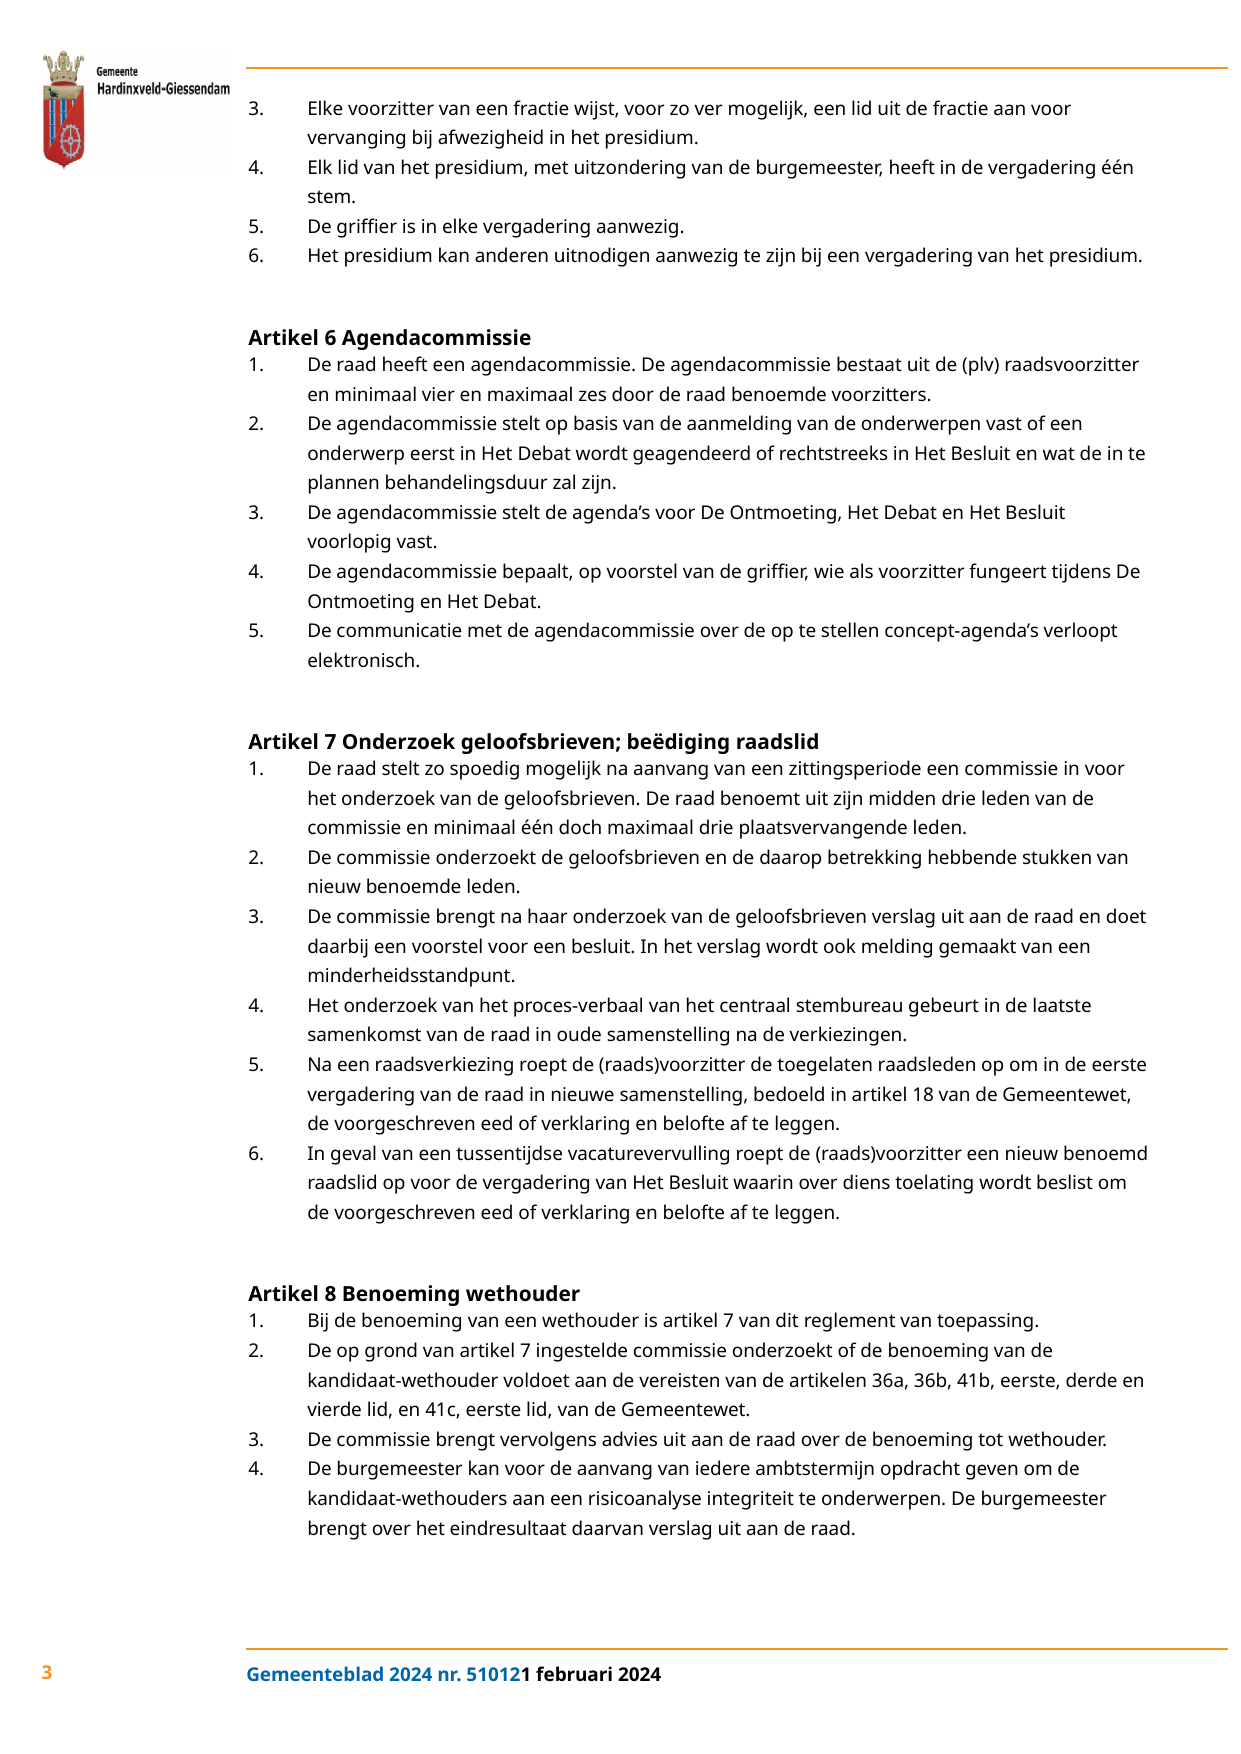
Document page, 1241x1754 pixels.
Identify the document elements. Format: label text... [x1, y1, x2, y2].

list Elke voorzitter van een fractie wijst, voor zo ver mogelijk, een lid uit de fractie aan voor vervanging bij afwezigheid in het presidium. [248, 95, 1152, 150]
text Artikel 7 Onderzoek geloofsbrieven; beëdiging raadslid [248, 727, 1152, 755]
list De op grond van artikel 7 ingestelde commissie onderzoekt of de benoeming van de kandidaat-wethouder voldoet aan de vereisten van de artikelen 36a, 36b, 41b, eerste, derde en vierde lid, en 41c, eerste lid, van de Gemeentewet. [248, 1337, 1152, 1422]
list De commissie brengt na haar onderzoek van de geloofsbrieven verslag uit aan de raad en doet daarbij een voorstel voor een besluit. In het verslag wordt ook melding gemaakt van een minderheidsstandpunt. [248, 903, 1152, 988]
list De raad stelt zo spoedig mogelijk na aanvang van een zittingsperiode een commissie in voor het onderzoek van de geloofsbrieven. De raad benoemt uit zijn midden drie leden van de commissie en minimaal één doch maximaal drie plaatsvervangende leden. [248, 755, 1152, 840]
list Elk lid van het presidium, met uitzondering van de burgemeester, heeft in de vergadering één stem. [248, 154, 1152, 209]
list De griffier is in elke vergadering aanwezig. [248, 213, 1152, 239]
list De communicatie met de agendacommissie over de op te stellen concept-agenda’s verloopt elektronisch. [248, 617, 1152, 673]
list De burgemeester kan voor de aanvang van iedere ambtstermijn opdracht geven om de kandidaat-wethouders aan een risicoanalyse integriteit te onderwerpen. De burgemeester brengt over het eindresultaat daarvan verslag uit aan de raad. [248, 1456, 1152, 1540]
list De commissie onderzoekt de geloofsbrieven en de daarop betrekking hebbende stukken van nieuw benoemde leden. [248, 844, 1152, 899]
list Het presidium kan anderen uitnodigen aanwezig te zijn bij een vergadering van het presidium. [248, 243, 1152, 268]
list Bij de benoeming van een wethouder is artikel 7 van dit reglement van toepassing. [248, 1308, 1152, 1333]
list Na een raadsverkiezing roept de (raads)voorzitter de toegelaten raadsleden op om in de eerste vergadering van de raad in nieuwe samenstelling, bedoeld in artikel 18 van de Gemeentewet, de voorgeschreven eed of verklaring en belofte af te leggen. [248, 1051, 1152, 1136]
list De agendacommissie bepaalt, op voorstel van de griffier, wie als voorzitter fungeert tijdens De Ontmoeting en Het Debat. [248, 558, 1152, 613]
list De raad heeft een agendacommissie. De agendacommissie bestaat uit de (plv) raadsvoorzitter en minimaal vier en maximaal zes door de raad benoemde voorzitters. [248, 351, 1152, 406]
text Artikel 6 Agendacommissie [248, 323, 1152, 351]
list De commissie brengt vervolgens advies uit aan de raad over de benoeming tot wethouder. [248, 1426, 1152, 1452]
list Het onderzoek van het proces-verbaal van het centraal stembureau gebeurt in de laatste samenkomst van de raad in oude samenstelling na de verkiezingen. [248, 992, 1152, 1047]
list In geval van een tussentijdse vacaturevervulling roept de (raads)voorzitter een nieuw benoemd raadslid op voor de vergadering van Het Besluit waarin over diens toelating wordt beslist om de voorgeschreven eed of verklaring en belofte af te leggen. [248, 1140, 1152, 1225]
text Artikel 8 Benoeming wethouder [248, 1279, 1152, 1308]
picture [41, 47, 231, 172]
list De agendacommissie stelt op basis van de aanmelding van de onderwerpen vast of een onderwerp eerst in Het Debat wordt geagendeerd of rechtstreeks in Het Besluit en wat de in te plannen behandelingsduur zal zijn. [248, 410, 1152, 495]
list De agendacommissie stelt de agenda’s voor De Ontmoeting, Het Debat en Het Besluit voorlopig vast. [248, 499, 1152, 554]
